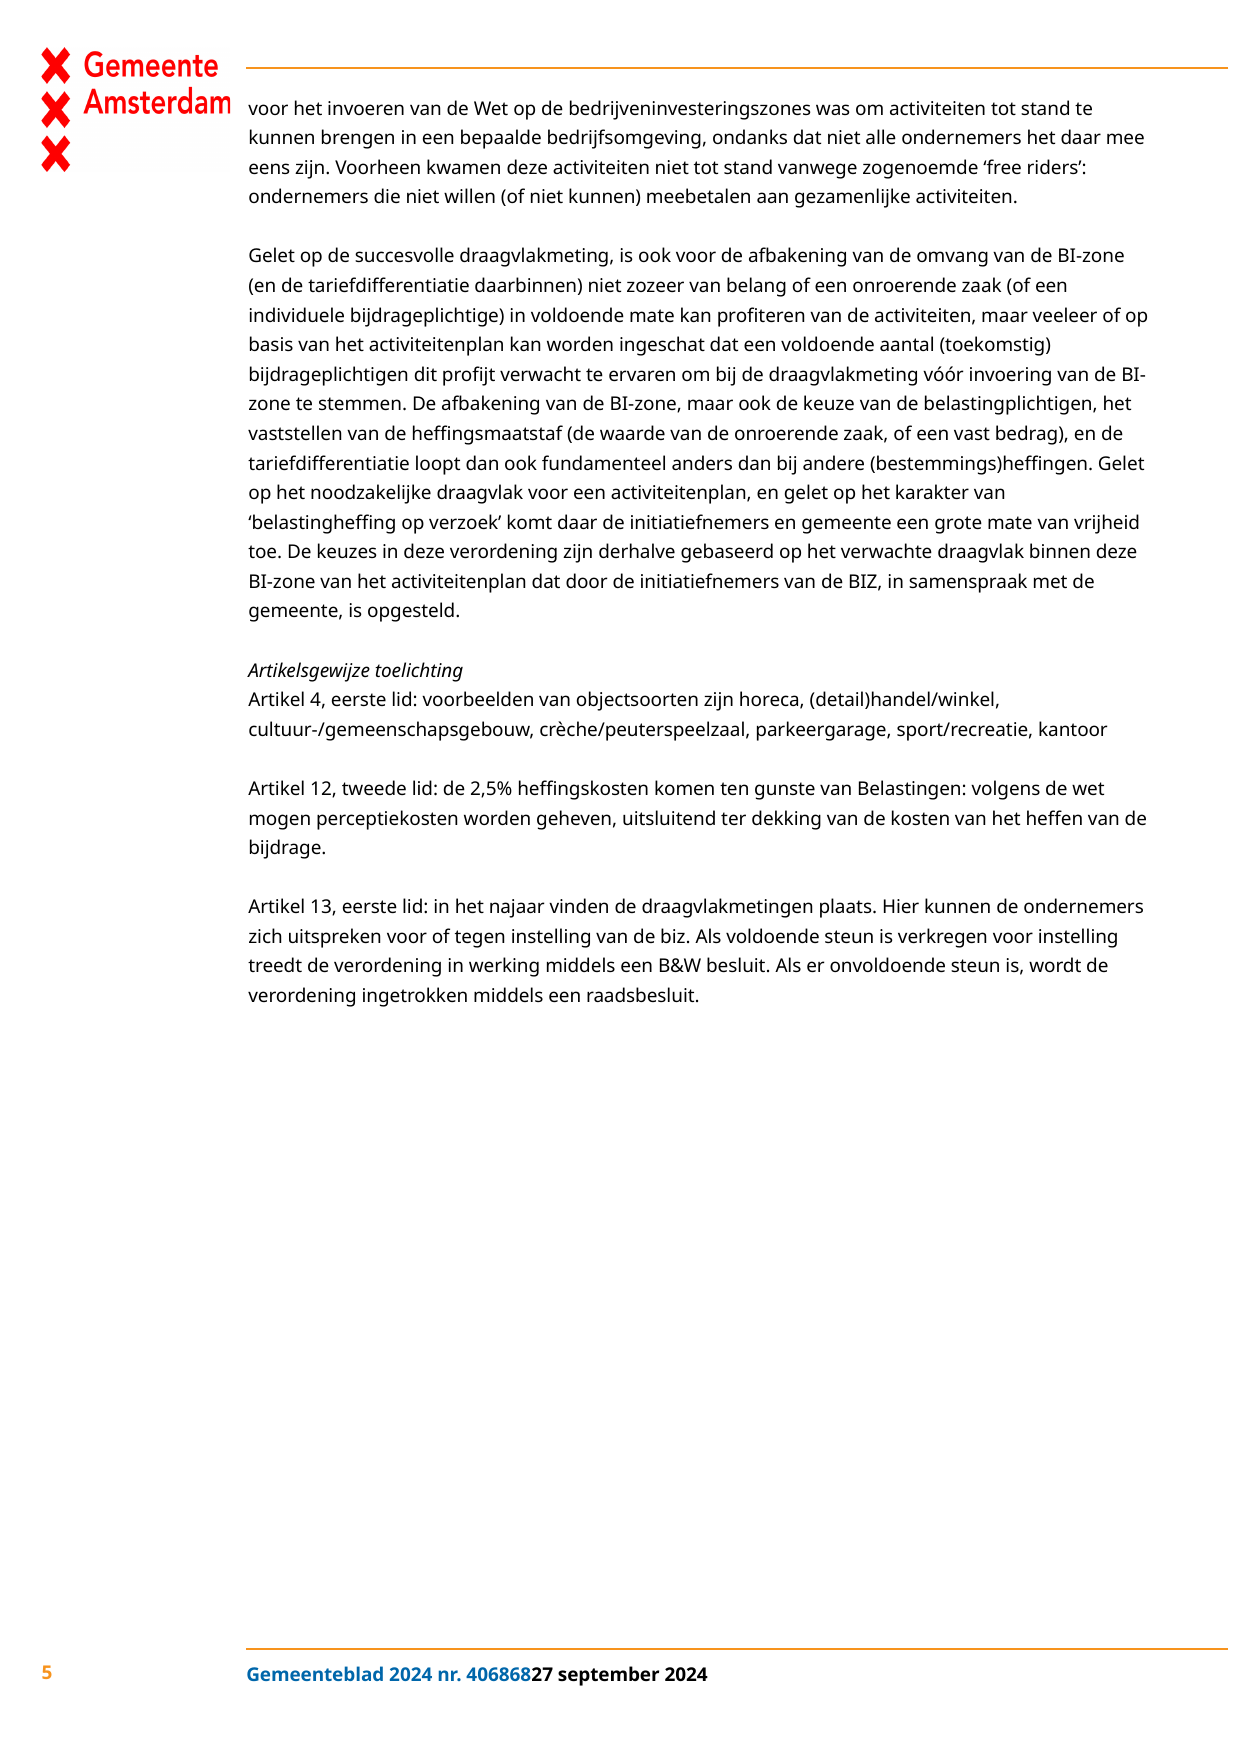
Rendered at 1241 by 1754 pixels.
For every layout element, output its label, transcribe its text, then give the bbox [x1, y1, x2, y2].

text Artikelsgewijze toelichting [248, 657, 1152, 683]
text Gelet op de succesvolle draagvlakmeting, is ook voor de afbakening van de omvang van de BI-zone (en de tariefdifferentiatie daarbinnen) niet zozeer van belang of een onroerende zaak (of een individuele bijdrageplichtige) in voldoende mate kan profiteren van de activiteiten, maar veeleer of op basis van het activiteitenplan kan worden ingeschat dat een voldoende aantal (toekomstig) bijdrageplichtigen dit profijt verwacht te ervaren om bij de draagvlakmeting vóór invoering van de BI-zone te stemmen. De afbakening van de BI-zone, maar ook de keuze van de belastingplichtigen, het vaststellen van de heffingsmaatstaf (de waarde van de onroerende zaak, of een vast bedrag), en de tariefdifferentiatie loopt dan ook fundamenteel anders dan bij andere (bestemmings)heffingen. Gelet op het noodzakelijke draagvlak voor een activiteitenplan, en gelet op het karakter van ‘belastingheffing op verzoek’ komt daar de initiatiefnemers en gemeente een grote mate van vrijheid toe. De keuzes in deze verordening zijn derhalve gebaseerd op het verwachte draagvlak binnen deze BI-zone van het activiteitenplan dat door de initiatiefnemers van de BIZ, in samenspraak met de gemeente, is opgesteld. [248, 243, 1152, 623]
picture [41, 47, 231, 172]
text Artikel 13, eerste lid: in het najaar vinden de draagvlakmetingen plaats. Hier kunnen de ondernemers zich uitspreken voor of tegen instelling van de biz. Als voldoende steun is verkregen voor instelling treedt de verordening in werking middels een B&W besluit. Als er onvoldoende steun is, wordt de verordening ingetrokken middels een raadsbesluit. [248, 893, 1152, 1008]
text Artikel 4, eerste lid: voorbeelden van objectsoorten zijn horeca, (detail)handel/winkel, cultuur-/gemeenschapsgebouw, crèche/peuterspeelzaal, parkeergarage, sport/recreatie, kantoor [248, 686, 1152, 742]
text Artikel 12, tweede lid: de 2,5% heffingskosten komen ten gunste van Belastingen: volgens de wet mogen perceptiekosten worden geheven, uitsluitend ter dekking van de kosten van het heffen van de bijdrage. [248, 775, 1152, 860]
text voor het invoeren van de Wet op de bedrijveninvesteringszones was om activiteiten tot stand te kunnen brengen in een bepaalde bedrijfsomgeving, ondanks dat niet alle ondernemers het daar mee eens zijn. Voorheen kwamen deze activiteiten niet tot stand vanwege zogenoemde ‘free riders’: ondernemers die niet willen (of niet kunnen) meebetalen aan gezamenlijke activiteiten. [248, 95, 1152, 209]
